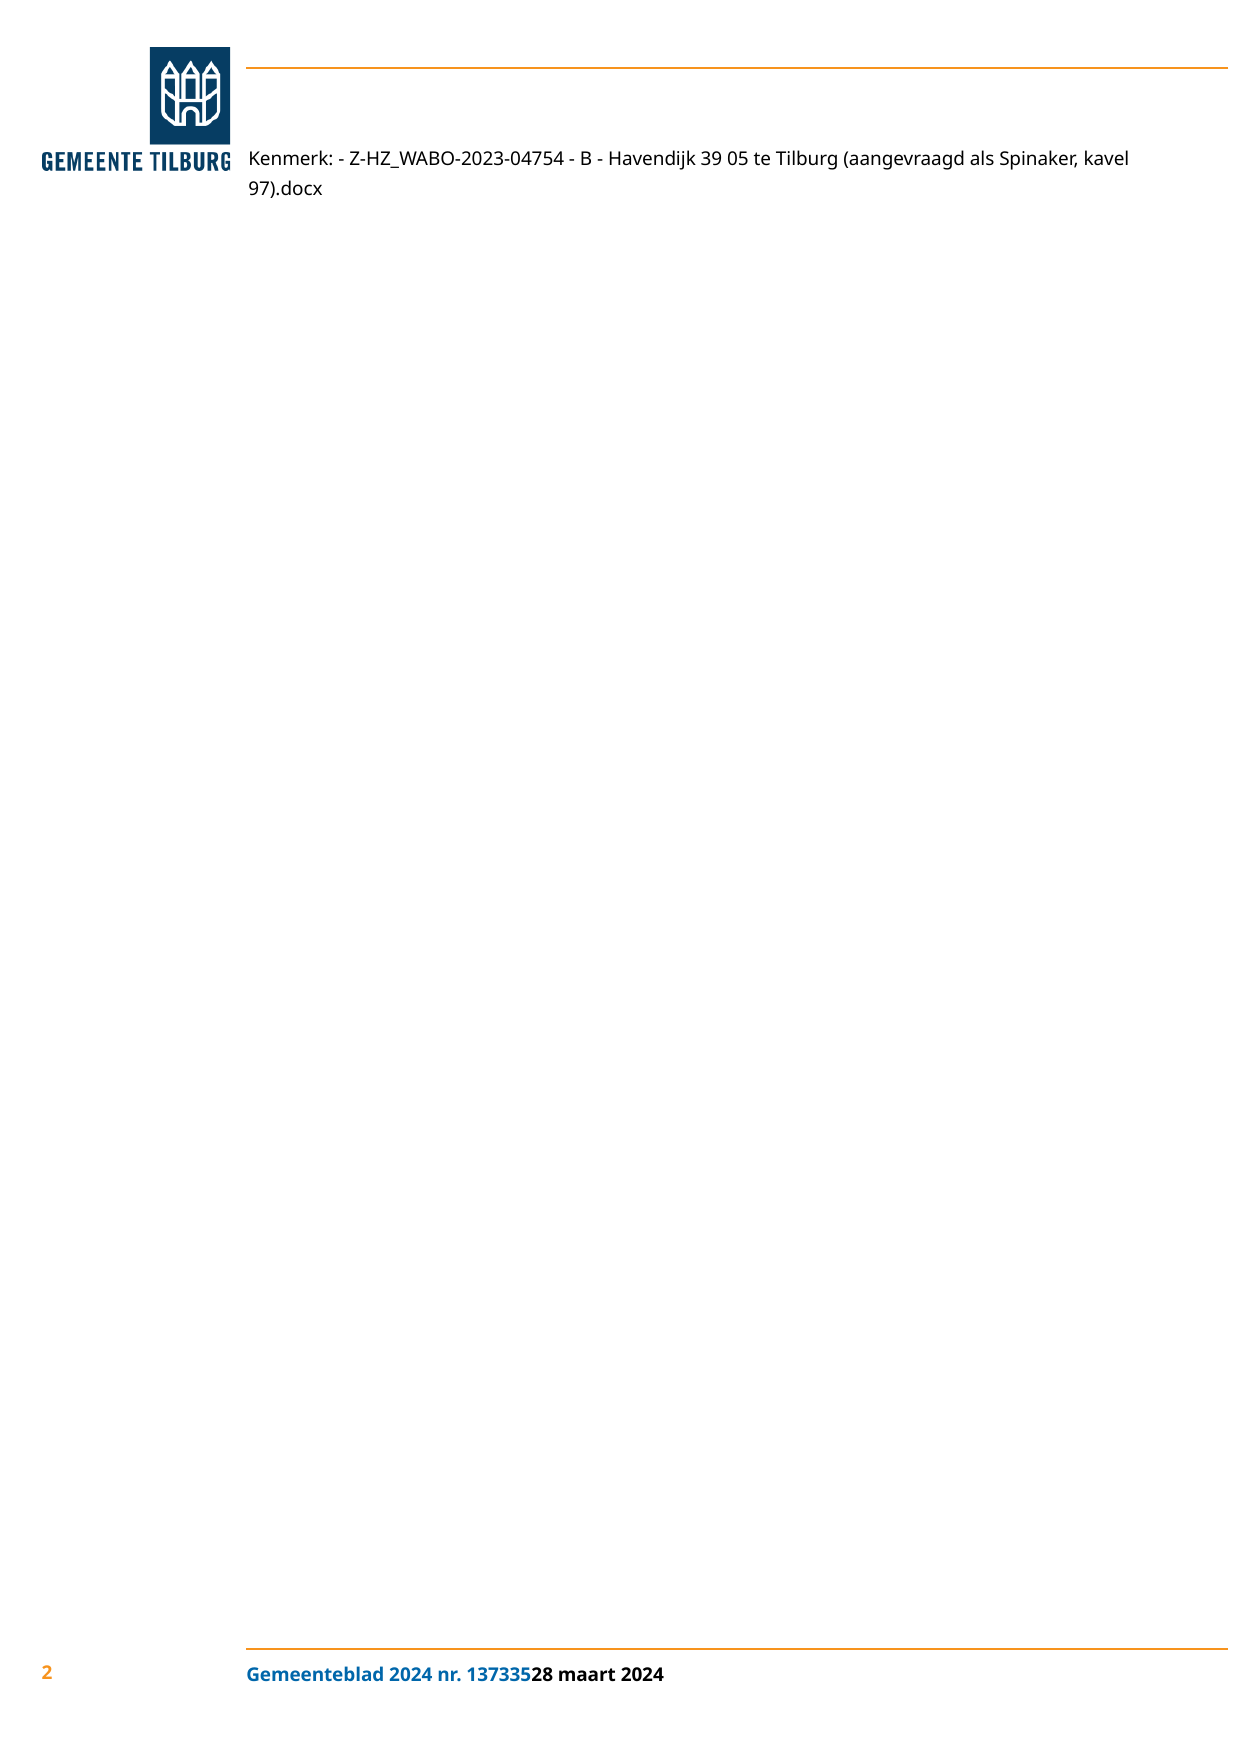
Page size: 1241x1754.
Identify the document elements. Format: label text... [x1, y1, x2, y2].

text Kenmerk: - Z-HZ_WABO-2023-04754 - B - Havendijk 39 05 te Tilburg (aangevraagd als Spinaker, kavel 97).docx [248, 145, 1152, 201]
picture [41, 47, 231, 172]
